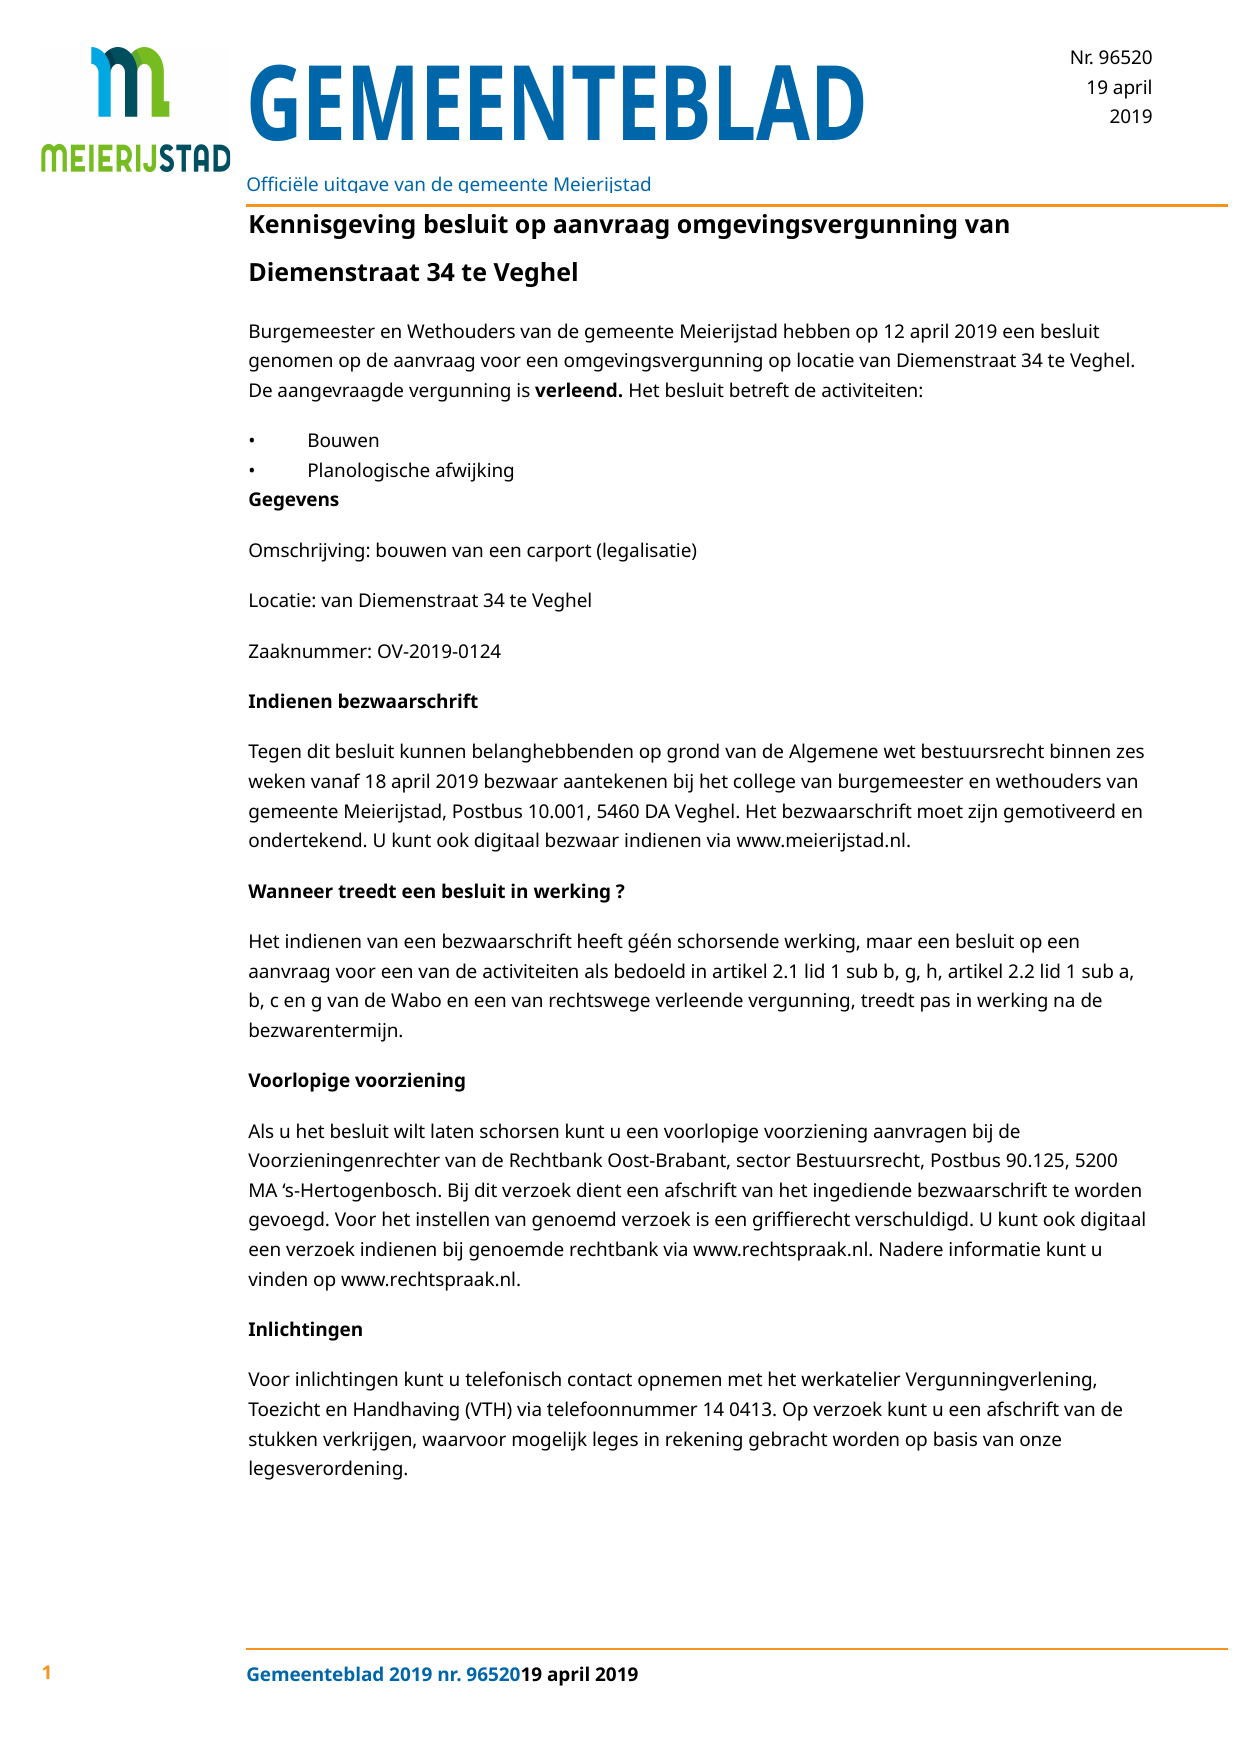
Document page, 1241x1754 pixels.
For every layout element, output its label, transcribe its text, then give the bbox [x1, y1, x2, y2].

text Locatie: van Diemenstraat 34 te Veghel [248, 587, 1152, 613]
list Planologische afwijking [248, 457, 1152, 483]
text Als u het besluit wilt laten schorsen kunt u een voorlopige voorziening aanvragen bij de Voorzieningenrechter van de Rechtbank Oost-Brabant, sector Bestuursrecht, Postbus 90.125, 5200 MA ‘s-Hertogenbosch. Bij dit verzoek dient een afschrift van het ingediende bezwaarschrift te worden gevoegd. Voor het instellen van genoemd verzoek is een griffierecht verschuldigd. U kunt ook digitaal een verzoek indienen bij genoemde rechtbank via www.rechtspraak.nl. Nadere informatie kunt u vinden op www.rechtspraak.nl. [248, 1118, 1152, 1292]
text Tegen dit besluit kunnen belanghebbenden op grond van de Algemene wet bestuursrecht binnen zes weken vanaf 18 april 2019 bezwaar aantekenen bij het college van burgemeester en wethouders van gemeente Meierijstad, Postbus 10.001, 5460 DA Veghel. Het bezwaarschrift moet zijn gemotiveerd en ondertekend. U kunt ook digitaal bezwaar indienen via www.meierijstad.nl. [248, 739, 1152, 853]
text Gegevens [248, 487, 1152, 512]
list Bouwen [248, 427, 1152, 453]
text Kennisgeving besluit op aanvraag omgevingsvergunning van Diemenstraat 34 te Veghel [248, 207, 1152, 288]
text Inlichtingen [248, 1316, 1152, 1342]
picture [41, 47, 231, 172]
text Burgemeester en Wethouders van de gemeente Meierijstad hebben op 12 april 2019 een besluit genomen op de aanvraag voor een omgevingsvergunning op locatie van Diemenstraat 34 te Veghel. De aangevraagde vergunning is verleend. Het besluit betreft de activiteiten: [248, 318, 1152, 403]
text Omschrijving: bouwen van een carport (legalisatie) [248, 537, 1152, 563]
text Het indienen van een bezwaarschrift heeft géén schorsende werking, maar een besluit op een aanvraag voor een van de activiteiten als bedoeld in artikel 2.1 lid 1 sub b, g, h, artikel 2.2 lid 1 sub a, b, c en g van de Wabo en een van rechtswege verleende vergunning, treedt pas in werking na de bezwarentermijn. [248, 928, 1152, 1043]
text Indienen bezwaarschrift [248, 688, 1152, 714]
text Zaaknummer: OV-2019-0124 [248, 638, 1152, 664]
text Voor inlichtingen kunt u telefonisch contact opnemen met het werkatelier Vergunningverlening, Toezicht en Handhaving (VTH) via telefoonnummer 14 0413. Op verzoek kunt u een afschrift van de stukken verkrijgen, waarvoor mogelijk leges in rekening gebracht worden op basis van onze legesverordening. [248, 1367, 1152, 1481]
text Wanneer treedt een besluit in werking ? [248, 878, 1152, 904]
text Voorlopige voorziening [248, 1067, 1152, 1093]
